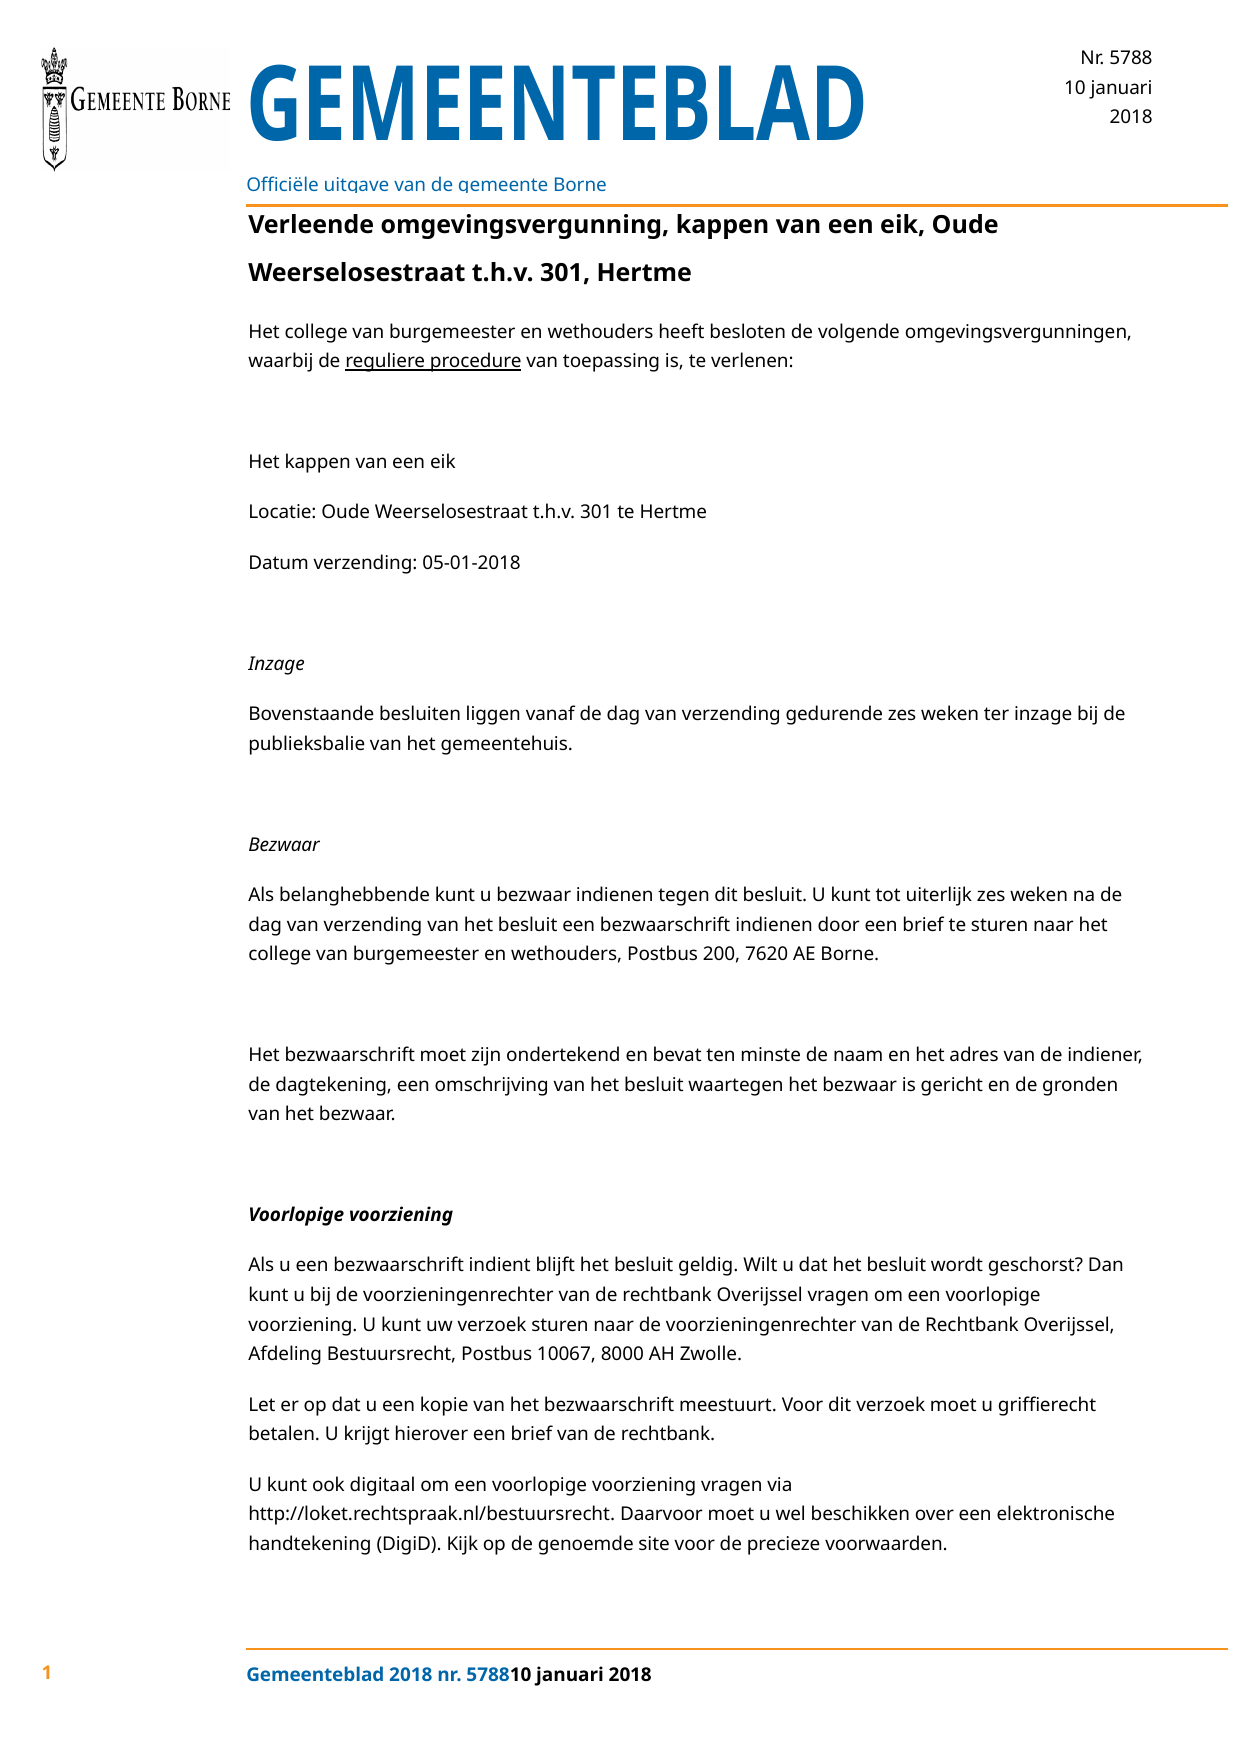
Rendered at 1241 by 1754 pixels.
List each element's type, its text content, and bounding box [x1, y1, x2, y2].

text Datum verzending: 05-01-2018 [248, 549, 1152, 575]
text Het bezwaarschrift moet zijn ondertekend en bevat ten minste de naam en het adres van de indiener, de dagtekening, een omschrijving van het besluit waartegen het bezwaar is gericht en de gronden van het bezwaar. [248, 1041, 1152, 1126]
text Bovenstaande besluiten liggen vanaf de dag van verzending gedurende zes weken ter inzage bij de publieksbalie van het gemeentehuis. [248, 700, 1152, 756]
text Als belanghebbende kunt u bezwaar indienen tegen dit besluit. U kunt tot uiterlijk zes weken na de dag van verzending van het besluit een bezwaarschrift indienen door een brief te sturen naar het college van burgemeester en wethouders, Postbus 200, 7620 AE Borne. [248, 881, 1152, 966]
text Als u een bezwaarschrift indient blijft het besluit geldig. Wilt u dat het besluit wordt geschorst? Dan kunt u bij de voorzieningenrechter van de rechtbank Overijssel vragen om een voorlopige voorziening. U kunt uw verzoek sturen naar de voorzieningenrechter van de Rechtbank Overijssel, Afdeling Bestuursrecht, Postbus 10067, 8000 AH Zwolle. [248, 1252, 1152, 1366]
picture [41, 47, 231, 172]
text Inzage [248, 650, 1152, 676]
text Het kappen van een eik [248, 448, 1152, 474]
text Verleende omgevingsvergunning, kappen van een eik, Oude Weerselosestraat t.h.v. 301, Hertme [248, 207, 1152, 288]
text Locatie: Oude Weerselosestraat t.h.v. 301 te Hertme [248, 499, 1152, 524]
text Let er op dat u een kopie van het bezwaarschrift meestuurt. Voor dit verzoek moet u griffierecht betalen. U krijgt hierover een brief van de rechtbank. [248, 1391, 1152, 1446]
text Bezwaar [248, 831, 1152, 857]
text Voorlopige voorziening [248, 1201, 1152, 1227]
text Het college van burgemeester en wethouders heeft besloten de volgende omgevingsvergunningen, waarbij de reguliere procedure van toepassing is, te verlenen: [248, 318, 1152, 373]
text U kunt ook digitaal om een voorlopige voorziening vragen via http://loket.rechtspraak.nl/bestuursrecht. Daarvoor moet u wel beschikken over een elektronische handtekening (DigiD). Kijk op de genoemde site voor de precieze voorwaarden. [248, 1471, 1152, 1556]
